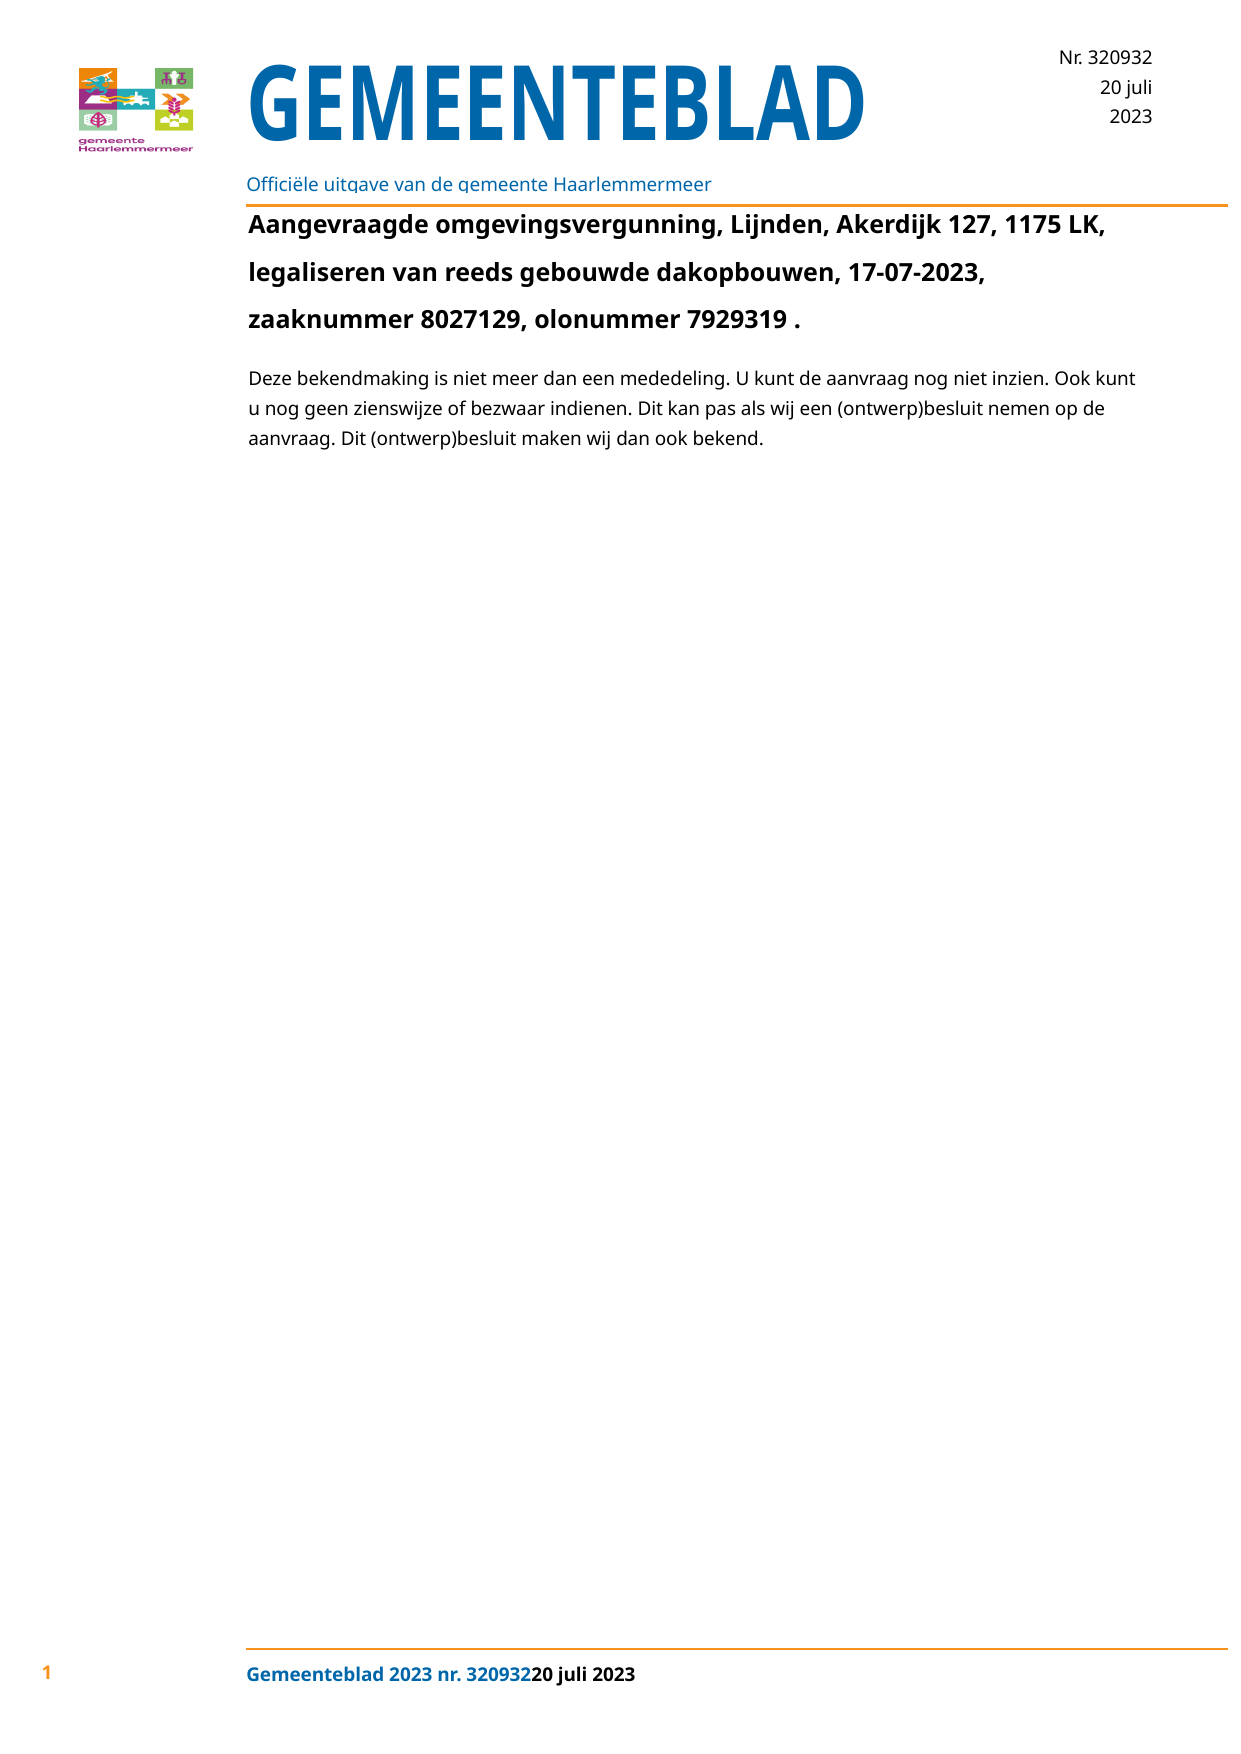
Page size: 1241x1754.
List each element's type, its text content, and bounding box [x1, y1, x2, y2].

text Deze bekendmaking is niet meer dan een mededeling. U kunt de aanvraag nog niet inzien. Ook kunt u nog geen zienswijze of bezwaar indienen. Dit kan pas als wij een (ontwerp)besluit nemen op de aanvraag. Dit (ontwerp)besluit maken wij dan ook bekend. [248, 366, 1152, 450]
text Aangevraagde omgevingsvergunning, Lijnden, Akerdijk 127, 1175 LK, legaliseren van reeds gebouwde dakopbouwen, 17-07-2023, zaaknummer 8027129, olonummer 7929319 . [248, 207, 1152, 336]
picture [41, 47, 231, 172]
